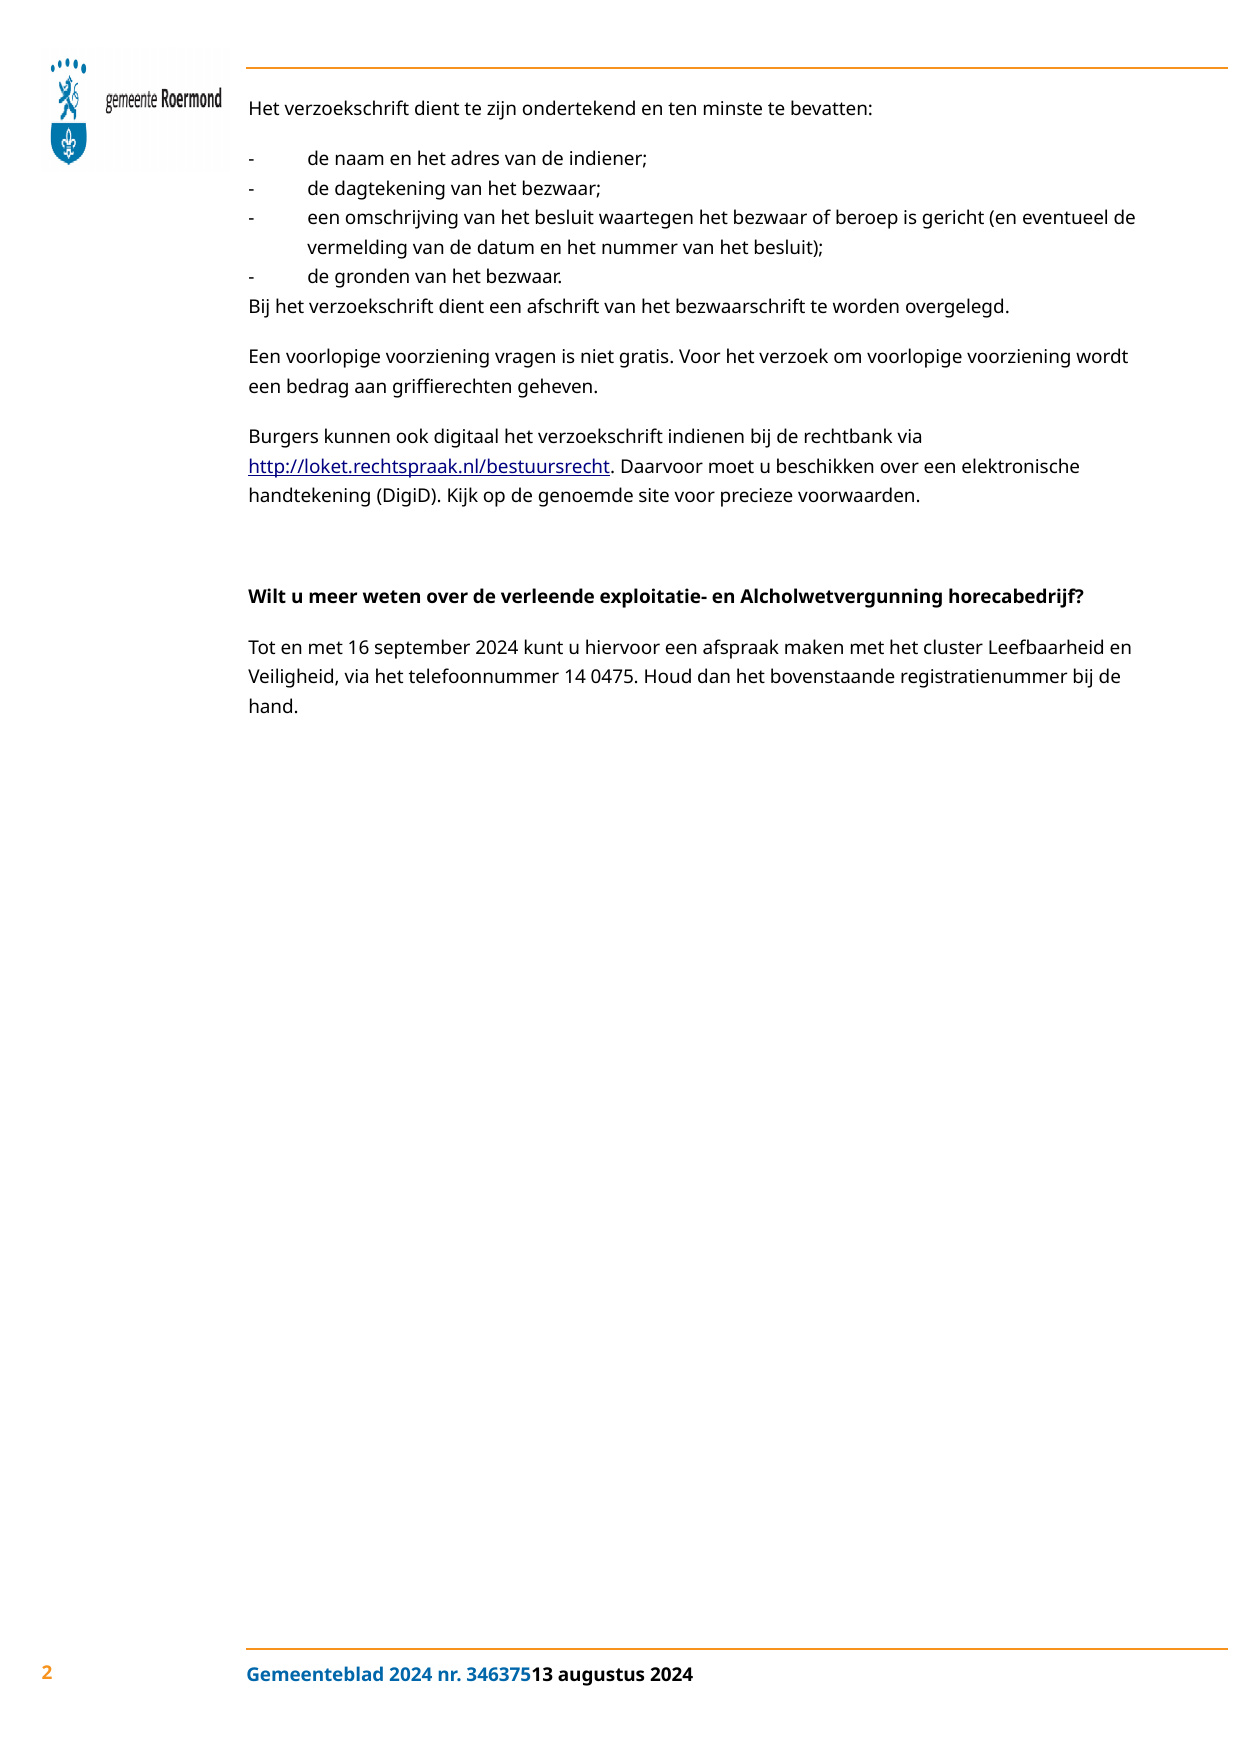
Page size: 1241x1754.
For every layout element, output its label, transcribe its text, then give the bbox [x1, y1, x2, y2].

text Een voorlopige voorziening vragen is niet gratis. Voor het verzoek om voorlopige voorziening wordt een bedrag aan griffierechten geheven. [248, 343, 1152, 399]
text Wilt u meer weten over de verleende exploitatie- en Alcholwetvergunning horecabedrijf? [248, 583, 1152, 609]
list de naam en het adres van de indiener; [248, 145, 1152, 171]
list de dagtekening van het bezwaar; [248, 175, 1152, 201]
list een omschrijving van het besluit waartegen het bezwaar of beroep is gericht (en eventueel de vermelding van de datum en het nummer van het besluit); [248, 204, 1152, 260]
text Tot en met 16 september 2024 kunt u hiervoor een afspraak maken met het cluster Leefbaarheid en Veiligheid, via het telefoonnummer 14 0475. Houd dan het bovenstaande registratienummer bij de hand. [248, 634, 1152, 719]
list de gronden van het bezwaar. [248, 263, 1152, 289]
picture [41, 47, 231, 172]
text Het verzoekschrift dient te zijn ondertekend en ten minste te bevatten: [248, 95, 1152, 121]
text Burgers kunnen ook digitaal het verzoekschrift indienen bij de rechtbank via http://loket.rechtspraak.nl/bestuursrecht. Daarvoor moet u beschikken over een elektronische handtekening (DigiD). Kijk op de genoemde site voor precieze voorwaarden. [248, 423, 1152, 508]
text Bij het verzoekschrift dient een afschrift van het bezwaarschrift te worden overgelegd. [248, 293, 1152, 319]
